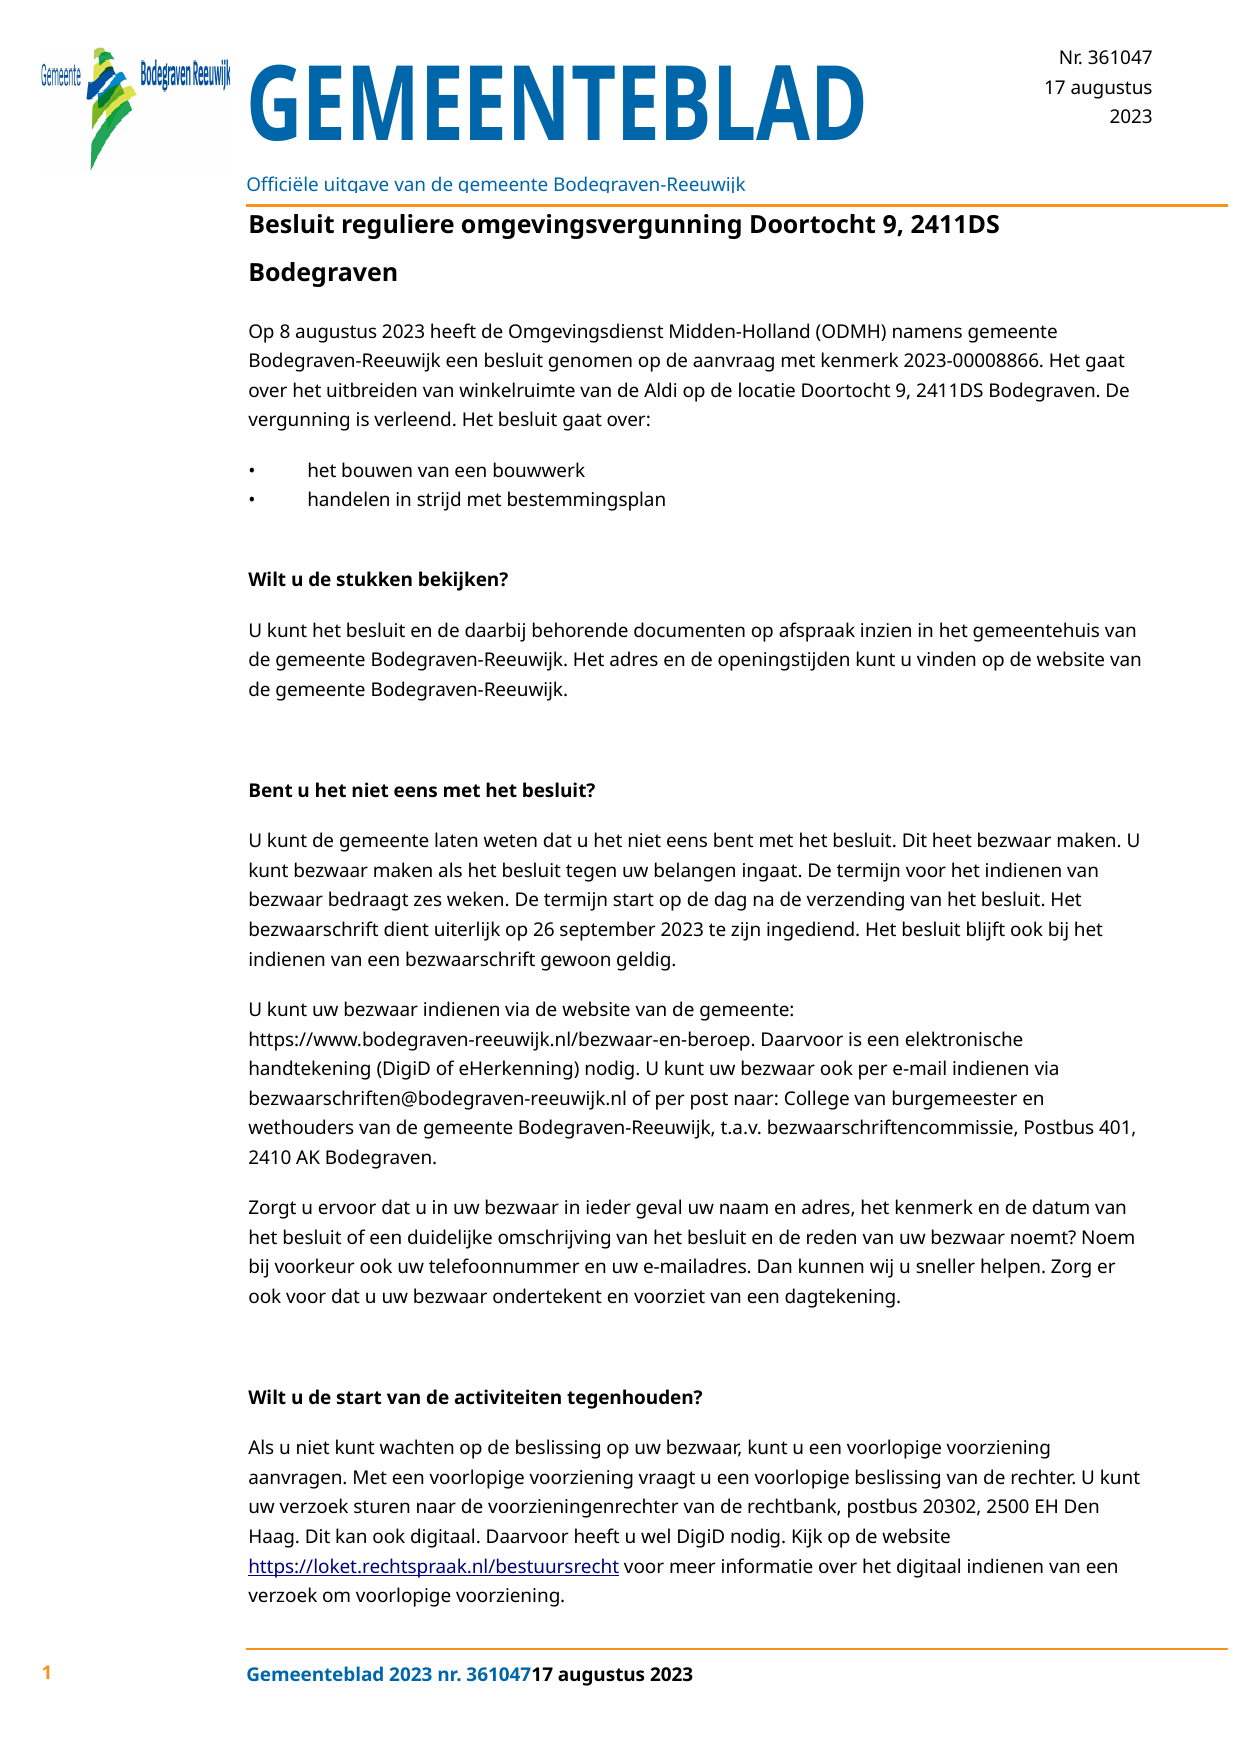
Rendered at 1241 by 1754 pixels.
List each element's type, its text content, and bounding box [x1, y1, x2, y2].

list handelen in strijd met bestemmingsplan [248, 487, 1152, 512]
text U kunt het besluit en de daarbij behorende documenten op afspraak inzien in het gemeentehuis van de gemeente Bodegraven-Reeuwijk. Het adres en de openingstijden kunt u vinden op de website van de gemeente Bodegraven-Reeuwijk. [248, 617, 1152, 702]
text U kunt uw bezwaar indienen via de website van de gemeente: https://www.bodegraven-reeuwijk.nl/bezwaar-en-beroep. Daarvoor is een elektronische handtekening (DigiD of eHerkenning) nodig. U kunt uw bezwaar ook per e-mail indienen via bezwaarschriften@bodegraven-reeuwijk.nl of per post naar: College van burgemeester en wethouders van de gemeente Bodegraven-Reeuwijk, t.a.v. bezwaarschriftencommissie, Postbus 401, 2410 AK Bodegraven. [248, 996, 1152, 1170]
text Als u niet kunt wachten op de beslissing op uw bezwaar, kunt u een voorlopige voorziening aanvragen. Met een voorlopige voorziening vraagt u een voorlopige beslissing van de rechter. U kunt uw verzoek sturen naar de voorzieningenrechter van de rechtbank, postbus 20302, 2500 EH Den Haag. Dit kan ook digitaal. Daarvoor heeft u wel DigiD nodig. Kijk op de website https://loket.rechtspraak.nl/bestuursrecht voor meer informatie over het digitaal indienen van een verzoek om voorlopige voorziening. [248, 1434, 1152, 1608]
text Bent u het niet eens met het besluit? [248, 777, 1152, 803]
text Zorgt u ervoor dat u in uw bezwaar in ieder geval uw naam en adres, het kenmerk en de datum van het besluit of een duidelijke omschrijving van het besluit en de reden van uw bezwaar noemt? Noem bij voorkeur ook uw telefoonnummer en uw e-mailadres. Dan kunnen wij u sneller helpen. Zorg er ook voor dat u uw bezwaar ondertekent en voorziet van een dagtekening. [248, 1194, 1152, 1309]
text Wilt u de stukken bekijken? [248, 567, 1152, 592]
text U kunt de gemeente laten weten dat u het niet eens bent met het besluit. Dit heet bezwaar maken. U kunt bezwaar maken als het besluit tegen uw belangen ingaat. De termijn voor het indienen van bezwaar bedraagt zes weken. De termijn start op de dag na de verzending van het besluit. Het bezwaarschrift dient uiterlijk op 26 september 2023 te zijn ingediend. Het besluit blijft ook bij het indienen van een bezwaarschrift gewoon geldig. [248, 827, 1152, 972]
text Op 8 augustus 2023 heeft de Omgevingsdienst Midden-Holland (ODMH) namens gemeente Bodegraven-Reeuwijk een besluit genomen op de aanvraag met kenmerk 2023-00008866. Het gaat over het uitbreiden van winkelruimte van de Aldi op de locatie Doortocht 9, 2411DS Bodegraven. De vergunning is verleend. Het besluit gaat over: [248, 318, 1152, 432]
text Besluit reguliere omgevingsvergunning Doortocht 9, 2411DS Bodegraven [248, 207, 1152, 288]
picture [41, 47, 231, 172]
text Wilt u de start van de activiteiten tegenhouden? [248, 1384, 1152, 1410]
list het bouwen van een bouwwerk [248, 457, 1152, 483]
